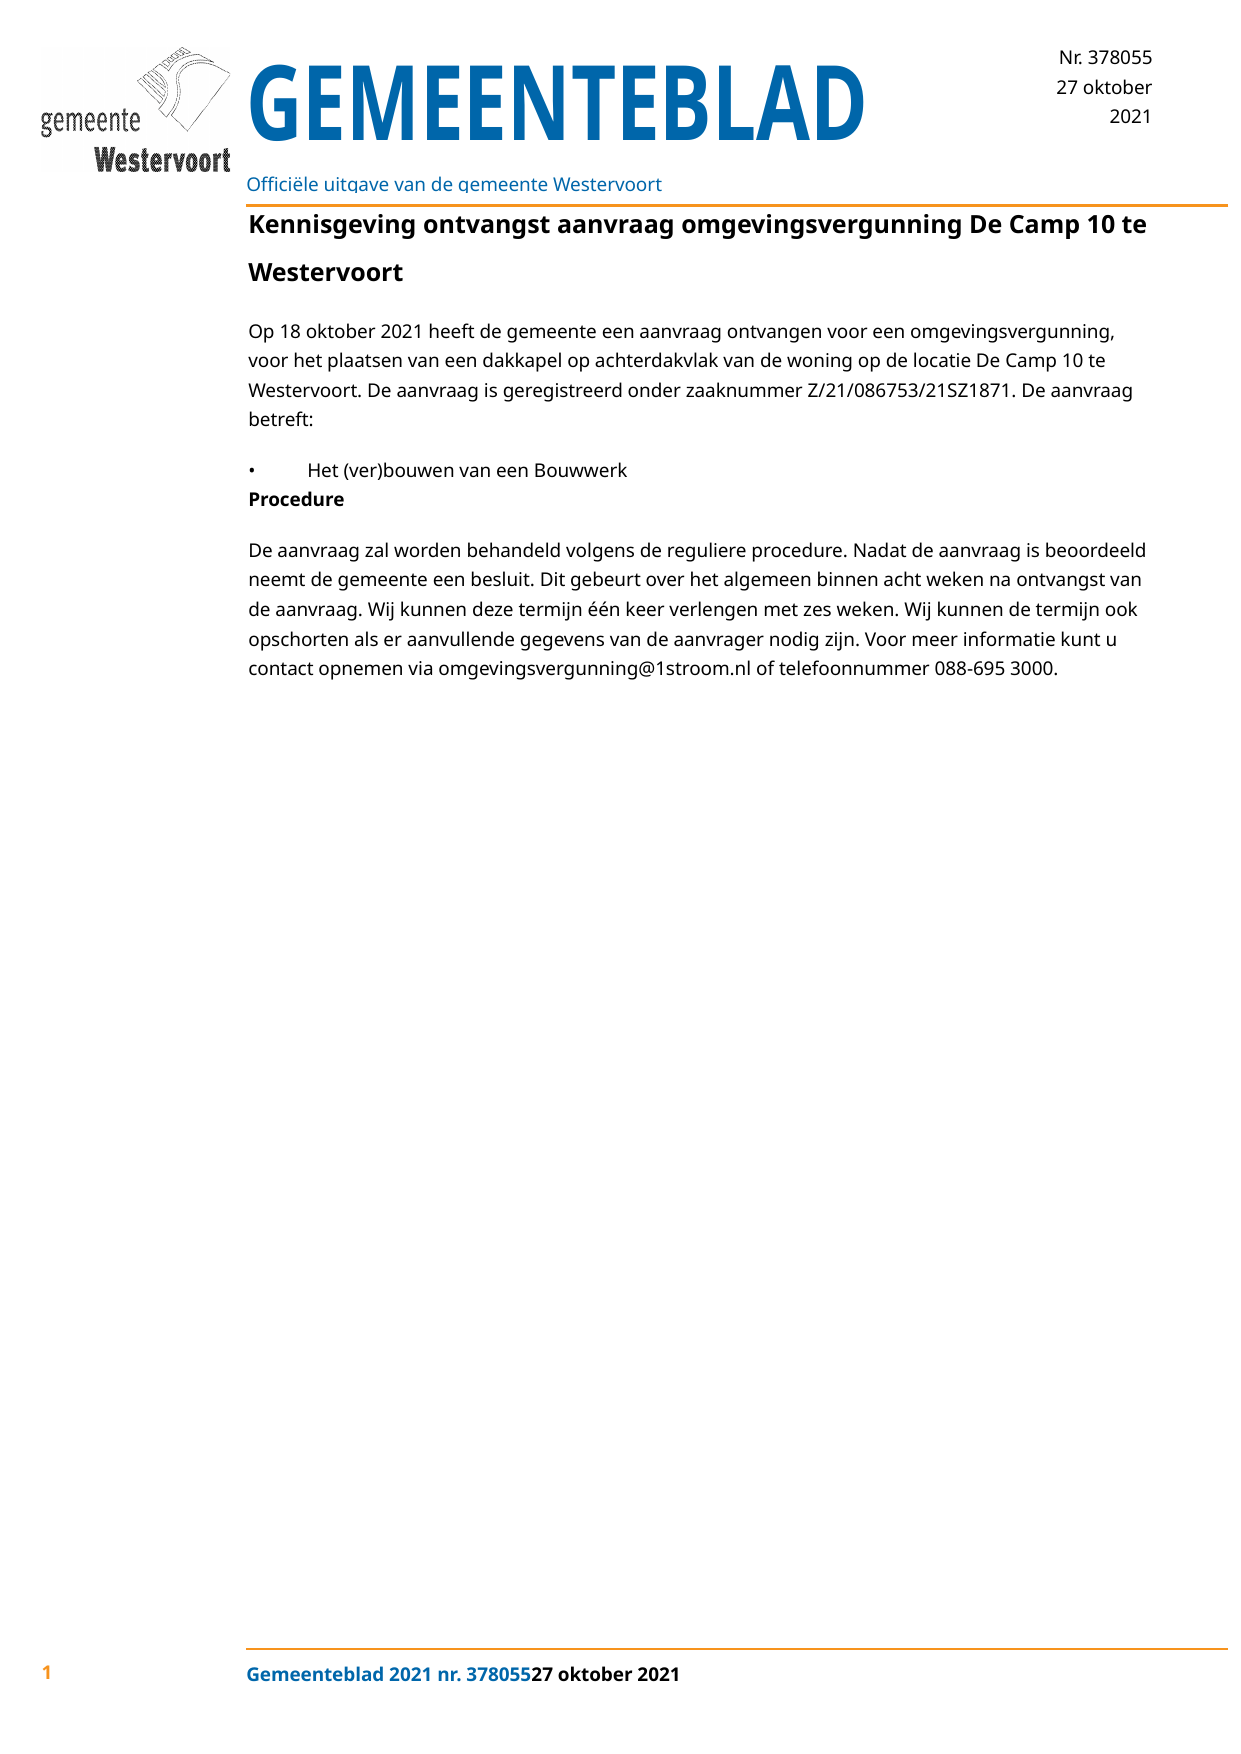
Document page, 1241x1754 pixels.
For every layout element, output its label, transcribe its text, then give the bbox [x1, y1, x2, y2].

picture [41, 47, 231, 172]
text Op 18 oktober 2021 heeft de gemeente een aanvraag ontvangen voor een omgevingsvergunning, voor het plaatsen van een dakkapel op achterdakvlak van de woning op de locatie De Camp 10 te Westervoort. De aanvraag is geregistreerd onder zaaknummer Z/21/086753/21SZ1871. De aanvraag betreft: [248, 318, 1152, 432]
list Het (ver)bouwen van een Bouwwerk [248, 457, 1152, 483]
text De aanvraag zal worden behandeld volgens de reguliere procedure. Nadat de aanvraag is beoordeeld neemt de gemeente een besluit. Dit gebeurt over het algemeen binnen acht weken na ontvangst van de aanvraag. Wij kunnen deze termijn één keer verlengen met zes weken. Wij kunnen de termijn ook opschorten als er aanvullende gegevens van de aanvrager nodig zijn. Voor meer informatie kunt u contact opnemen via omgevingsvergunning@1stroom.nl of telefoonnummer 088-695 3000. [248, 537, 1152, 681]
text Kennisgeving ontvangst aanvraag omgevingsvergunning De Camp 10 te Westervoort [248, 207, 1152, 288]
text Procedure [248, 487, 1152, 512]
